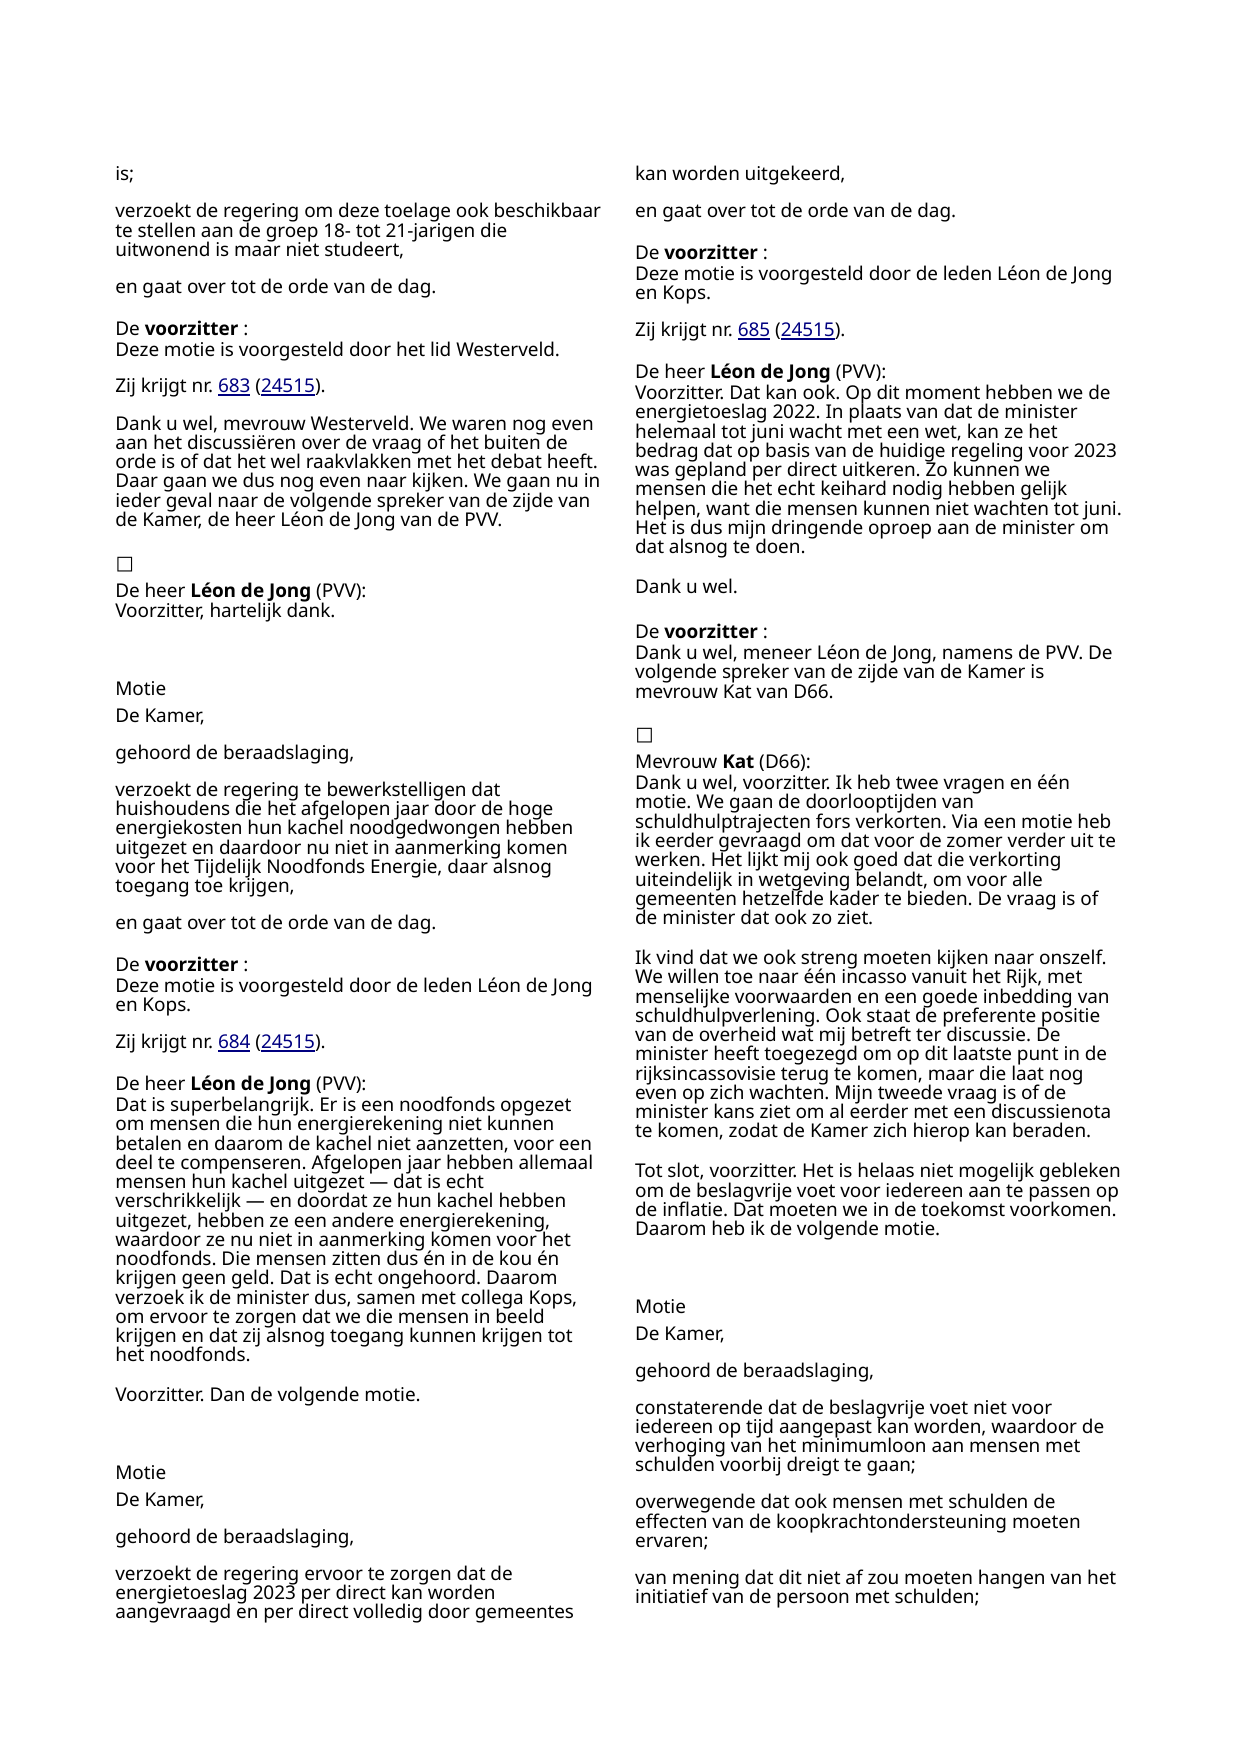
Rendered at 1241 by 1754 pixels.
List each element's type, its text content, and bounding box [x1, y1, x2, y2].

text Motie [635, 1293, 1125, 1319]
text Dank u wel, mevrouw Westerveld. We waren nog even aan het discussiëren over de vraag of het buiten de orde is of dat het wel raakvlakken met het debat heeft. Daar gaan we dus nog even naar kijken. We gaan nu in ieder geval naar de volgende spreker van de zijde van de Kamer, de heer Léon de Jong van de PVV. [115, 414, 605, 530]
text Dank u wel, meneer Léon de Jong, namens de PVV. De volgende spreker van de zijde van de Kamer is mevrouw Kat van D66. [635, 644, 1125, 702]
text Deze motie is voorgesteld door de leden Léon de Jong en Kops. [635, 265, 1125, 303]
text verzoekt de regering om deze toelage ook beschikbaar te stellen aan de groep 18- tot 21-jarigen die uitwonend is maar niet studeert, [115, 202, 605, 260]
text Motie [115, 1459, 605, 1485]
text verzoekt de regering ervoor te zorgen dat de energietoeslag 2023 per direct kan worden aangevraagd en per direct volledig door gemeentes [115, 1565, 605, 1623]
text verzoekt de regering te bewerkstelligen dat huishoudens die het afgelopen jaar door de hoge energiekosten hun kachel noodgedwongen hebben uitgezet en daardoor nu niet in aanmerking komen voor het Tijdelijk Noodfonds Energie, daar alsnog toegang toe krijgen, [115, 781, 605, 896]
text Zij krijgt nr. 685 (24515). [635, 321, 1125, 341]
text gehoord de beraadslaging, [635, 1362, 1125, 1381]
text van mening dat dit niet af zou moeten hangen van het initiatief van de persoon met schulden; [635, 1569, 1125, 1607]
text en gaat over tot de orde van de dag. [635, 202, 1125, 222]
text Zij krijgt nr. 684 (24515). [115, 1033, 605, 1052]
text Ik vind dat we ook streng moeten kijken naar onszelf. We willen toe naar één incasso vanuit het Rijk, met menselijke voorwaarden en een goede inbedding van schuldhulpverlening. Ook staat de preferente positie van de overheid wat mij betreft ter discussie. De minister heeft toegezegd om op dit laatste punt in de rijksincassovisie terug te komen, maar die laat nog even op zich wachten. Mijn tweede vraag is of de minister kans ziet om al eerder met een discussienota te komen, zodat de Kamer zich hierop kan beraden. [635, 949, 1125, 1142]
text gehoord de beraadslaging, [115, 744, 605, 763]
text De Kamer, [115, 1491, 605, 1510]
text Tot slot, voorzitter. Het is helaas niet mogelijk gebleken om de beslagvrije voet voor iedereen aan te passen op de inflatie. Dat moeten we in de toekomst voorkomen. Daarom heb ik de volgende motie. [635, 1162, 1125, 1239]
text Dat is superbelangrijk. Er is een noodfonds opgezet om mensen die hun energierekening niet kunnen betalen en daarom de kachel niet aanzetten, voor een deel te compenseren. Afgelopen jaar hebben allemaal mensen hun kachel uitgezet — dat is echt verschrikkelijk — en doordat ze hun kachel hebben uitgezet, hebben ze een andere energierekening, waardoor ze nu niet in aanmerking komen voor het noodfonds. Die mensen zitten dus én in de kou én krijgen geen geld. Dat is echt ongehoord. Daarom verzoek ik de minister dus, samen met collega Kops, om ervoor te zorgen dat we die mensen in beeld krijgen en dat zij alsnog toegang kunnen krijgen tot het noodfonds. [115, 1096, 605, 1366]
text De heer Léon de Jong (PVV): [635, 358, 1125, 384]
text De Kamer, [635, 1325, 1125, 1344]
text De heer Léon de Jong (PVV): [115, 1070, 605, 1096]
text De heer Léon de Jong (PVV): [115, 577, 605, 602]
text Deze motie is voorgesteld door de leden Léon de Jong en Kops. [115, 977, 605, 1015]
text Zij krijgt nr. 683 (24515). [115, 377, 605, 397]
text gehoord de beraadslaging, [115, 1528, 605, 1547]
text Voorzitter. Dan de volgende motie. [115, 1386, 605, 1406]
text en gaat over tot de orde van de dag. [115, 914, 605, 933]
text Voorzitter, hartelijk dank. [115, 602, 605, 622]
text De voorzitter : [635, 239, 1125, 265]
text Mevrouw Kat (D66): [635, 748, 1125, 774]
text De voorzitter : [115, 315, 605, 341]
text Voorzitter. Dat kan ook. Op dit moment hebben we de energietoeslag 2022. In plaats van dat de minister helemaal tot juni wacht met een wet, kan ze het bedrag dat op basis van de huidige regeling voor 2023 was gepland per direct uitkeren. Zo kunnen we mensen die het echt keihard nodig hebben gelijk helpen, want die mensen kunnen niet wachten tot juni. Het is dus mijn dringende oproep aan de minister om dat alsnog te doen. [635, 384, 1125, 557]
text Dank u wel, voorzitter. Ik heb twee vragen en één motie. We gaan de doorlooptijden van schuldhulptrajecten fors verkorten. Via een motie heb ik eerder gevraagd om dat voor de zomer verder uit te werken. Het lijkt mij ook goed dat die verkorting uiteindelijk in wetgeving belandt, om voor alle gemeenten hetzelfde kader te bieden. De vraag is of de minister dat ook zo ziet. [635, 774, 1125, 928]
text kan worden uitgekeerd, [635, 165, 1125, 184]
text Motie [115, 675, 605, 701]
text Dank u wel. [635, 578, 1125, 597]
text De voorzitter : [635, 618, 1125, 644]
text is; [115, 165, 605, 184]
text constaterende dat de beslagvrije voet niet voor iedereen op tijd aangepast kan worden, waardoor de verhoging van het minimumloon aan mensen met schulden voorbij dreigt te gaan; [635, 1399, 1125, 1476]
text overwegende dat ook mensen met schulden de effecten van de koopkrachtondersteuning moeten ervaren; [635, 1493, 1125, 1551]
text De Kamer, [115, 707, 605, 726]
text en gaat over tot de orde van de dag. [115, 278, 605, 297]
text ⬜ [115, 551, 605, 577]
text Deze motie is voorgesteld door het lid Westerveld. [115, 341, 605, 360]
text ⬜ [635, 723, 1125, 748]
text De voorzitter : [115, 951, 605, 977]
